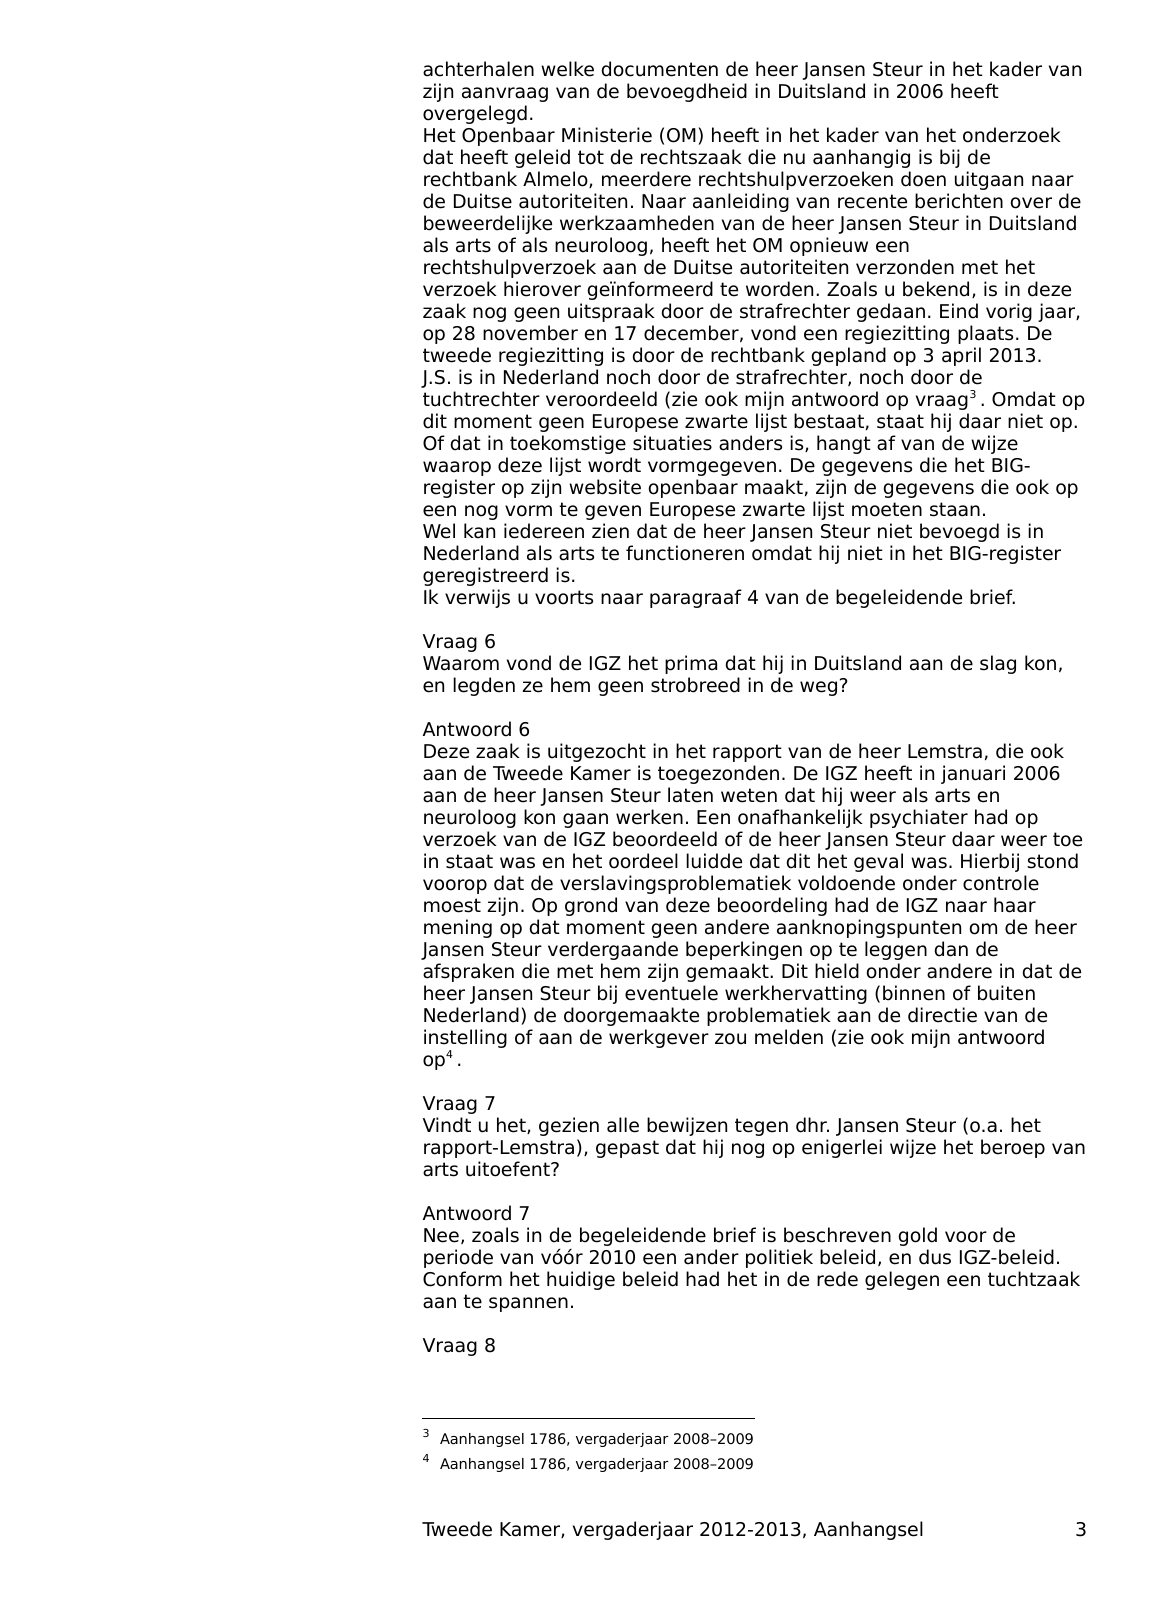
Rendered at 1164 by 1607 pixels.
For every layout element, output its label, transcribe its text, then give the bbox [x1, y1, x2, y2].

text Antwoord 7 [422, 1203, 1087, 1225]
text J.S. is in Nederland noch door de strafrechter, noch door de tuchtrechter veroordeeld (zie ook mijn antwoord op vraag. Omdat op dit moment geen Europese zwarte lijst bestaat, staat hij daar niet op. Of dat in toekomstige situaties anders is, hangt af van de wijze waarop deze lijst wordt vormgegeven. De gegevens die het BIG-register op zijn website openbaar maakt, zijn de gegevens die ook op een nog vorm te geven Europese zwarte lijst moeten staan. [422, 367, 1087, 521]
text Aanhangsel 1786, vergaderjaar 2008–2009 [422, 1452, 1087, 1474]
text Vraag 7 [422, 1093, 1087, 1115]
text Ik verwijs u voorts naar paragraaf 4 van de begeleidende brief. [422, 587, 1087, 608]
text Deze zaak is uitgezocht in het rapport van de heer Lemstra, die ook aan de Tweede Kamer is toegezonden. De IGZ heeft in januari 2006 aan de heer Jansen Steur laten weten dat hij weer als arts en neuroloog kon gaan werken. Een onafhankelijk psychiater had op verzoek van de IGZ beoordeeld of de heer Jansen Steur daar weer toe in staat was en het oordeel luidde dat dit het geval was. Hierbij stond voorop dat de verslavingsproblematiek voldoende onder controle moest zijn. Op grond van deze beoordeling had de IGZ naar haar mening op dat moment geen andere aanknopingspunten om de heer Jansen Steur verdergaande beperkingen op te leggen dan de afspraken die met hem zijn gemaakt. Dit hield onder andere in dat de heer Jansen Steur bij eventuele werkhervatting (binnen of buiten Nederland) de doorgemaakte problematiek aan de directie van de instelling of aan de werkgever zou melden (zie ook mijn antwoord op. [422, 741, 1087, 1071]
text Het Openbaar Ministerie (OM) heeft in het kader van het onderzoek dat heeft geleid tot de rechtszaak die nu aanhangig is bij de rechtbank Almelo, meerdere rechtshulpverzoeken doen uitgaan naar de Duitse autoriteiten. Naar aanleiding van recente berichten over de beweerdelijke werkzaamheden van de heer Jansen Steur in Duitsland als arts of als neuroloog, heeft het OM opnieuw een rechtshulpverzoek aan de Duitse autoriteiten verzonden met het verzoek hierover geïnformeerd te worden. Zoals u bekend, is in deze zaak nog geen uitspraak door de strafrechter gedaan. Eind vorig jaar, op 28 november en 17 december, vond een regiezitting plaats. De tweede regiezitting is door de rechtbank gepland op 3 april 2013. [422, 125, 1087, 367]
text Waarom vond de IGZ het prima dat hij in Duitsland aan de slag kon, en legden ze hem geen strobreed in de weg? [422, 653, 1087, 697]
text Vindt u het, gezien alle bewijzen tegen dhr. Jansen Steur (o.a. het rapport-Lemstra), gepast dat hij nog op enigerlei wijze het beroep van arts uitoefent? [422, 1115, 1087, 1181]
text Vraag 6 [422, 631, 1087, 653]
text Nee, zoals in de begeleidende brief is beschreven gold voor de periode van vóór 2010 een ander politiek beleid, en dus IGZ-beleid. Conform het huidige beleid had het in de rede gelegen een tuchtzaak aan te spannen. [422, 1225, 1087, 1313]
text Antwoord 6 [422, 719, 1087, 741]
text Aanhangsel 1786, vergaderjaar 2008–2009 [422, 1427, 1087, 1449]
text Wel kan iedereen zien dat de heer Jansen Steur niet bevoegd is in Nederland als arts te functioneren omdat hij niet in het BIG-register geregistreerd is. [422, 521, 1087, 587]
text Vraag 8 [422, 1335, 1087, 1357]
text achterhalen welke documenten de heer Jansen Steur in het kader van zijn aanvraag van de bevoegdheid in Duitsland in 2006 heeft overgelegd. [422, 59, 1087, 125]
